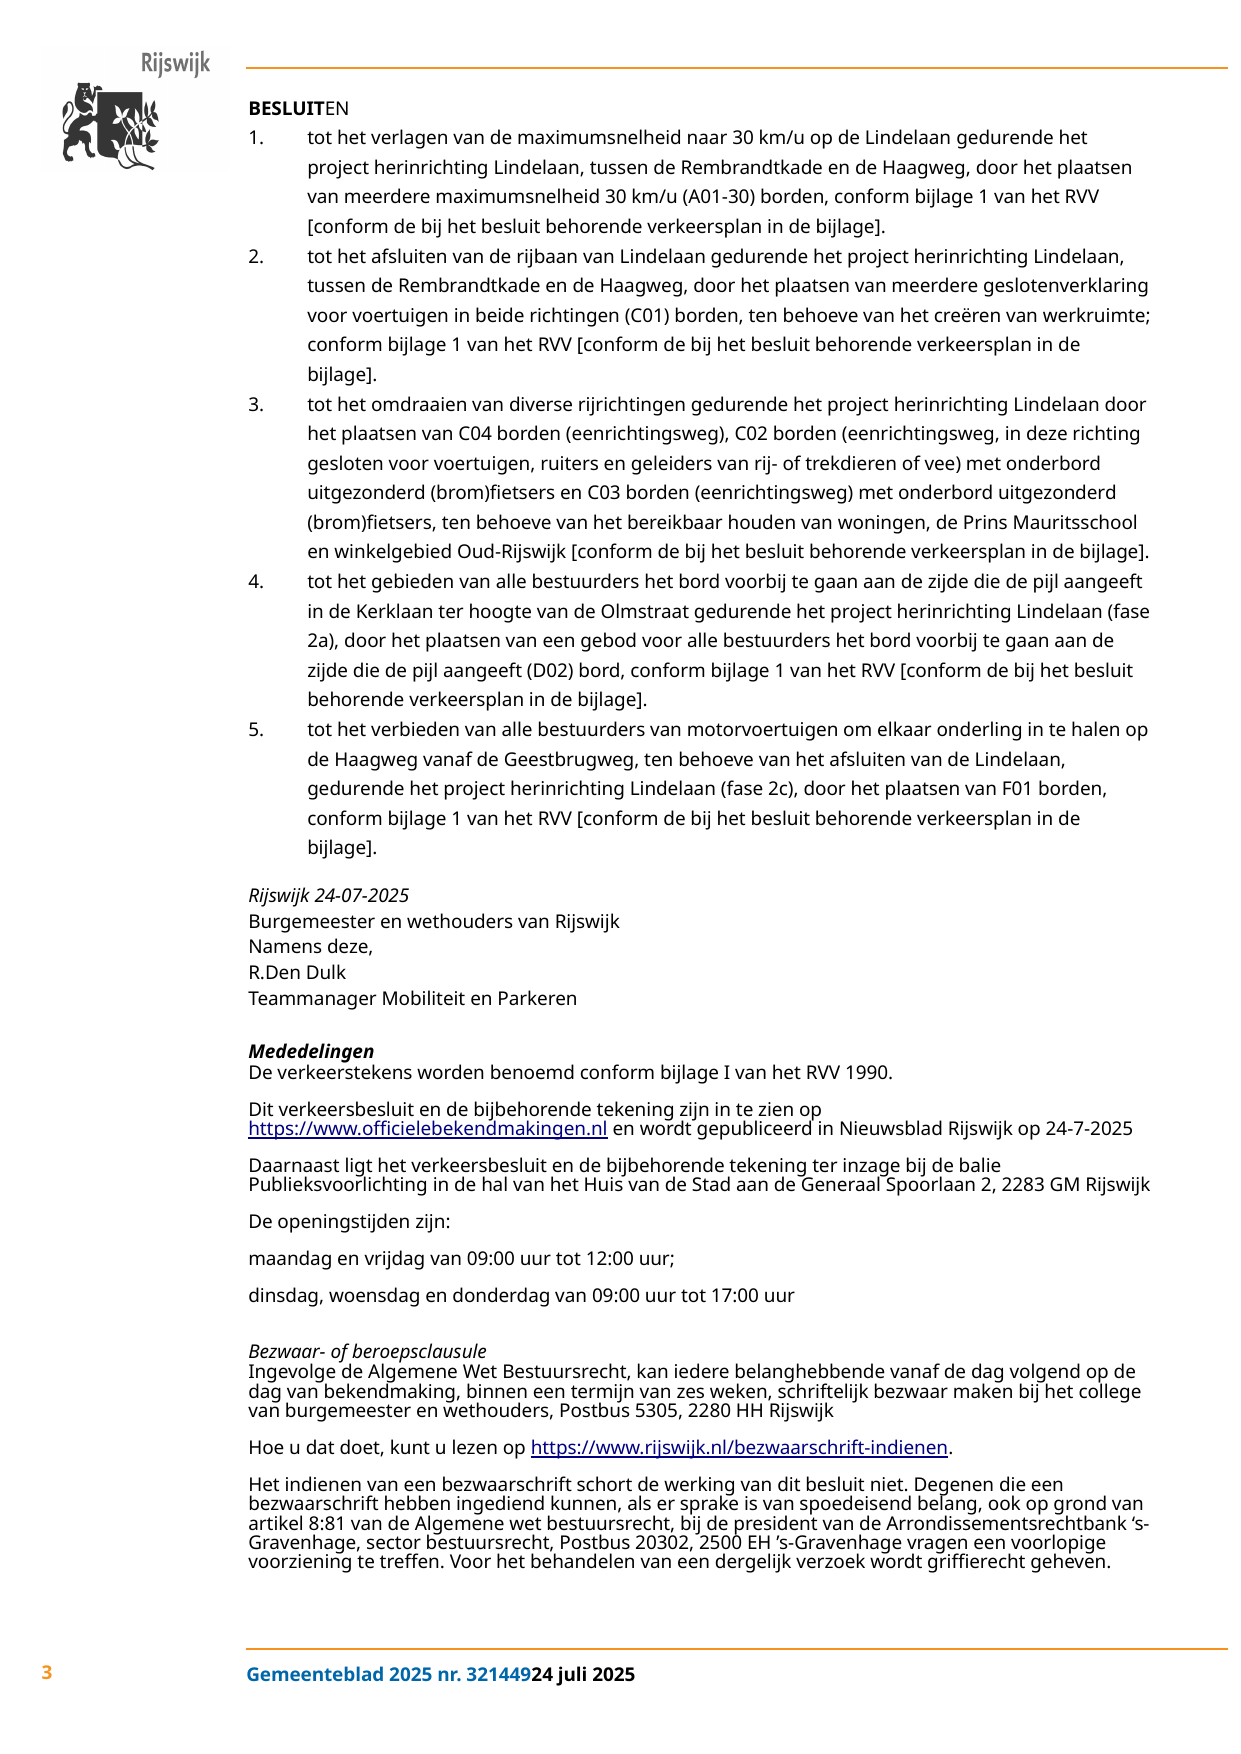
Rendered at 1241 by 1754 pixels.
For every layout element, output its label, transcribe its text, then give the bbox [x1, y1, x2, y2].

text Daarnaast ligt het verkeersbesluit en de bijbehorende tekening ter inzage bij de balie Publieksvoorlichting in de hal van het Huis van de Stad aan de Generaal Spoorlaan 2, 2283 GM Rijswijk [248, 1157, 1152, 1196]
text De verkeerstekens worden benoemd conform bijlage I van het RVV 1990. [248, 1064, 1152, 1083]
text Het indienen van een bezwaarschrift schort de werking van dit besluit niet. Degenen die een bezwaarschrift hebben ingediend kunnen, als er sprake is van spoedeisend belang, ook op grond van artikel 8:81 van de Algemene wet bestuursrecht, bij de president van de Arrondissementsrechtbank ‘s-Gravenhage, sector bestuursrecht, Postbus 20302, 2500 EH ’s-Gravenhage vragen een voorlopige voorziening te treffen. Voor het behandelen van een dergelijk verzoek wordt griffierecht geheven. [248, 1476, 1152, 1572]
text dinsdag, woensdag en donderdag van 09:00 uur tot 17:00 uur [248, 1287, 1152, 1307]
text Rijswijk 24-07-2025 [248, 882, 1152, 908]
picture [41, 47, 231, 172]
text Mededelingen [248, 1038, 1152, 1064]
text Hoe u dat doet, kunt u lezen op https://www.rijswijk.nl/bezwaarschrift-indienen. [248, 1439, 1152, 1458]
text Namens deze, [248, 934, 1152, 959]
list tot het omdraaien van diverse rijrichtingen gedurende het project herinrichting Lindelaan door het plaatsen van C04 borden (eenrichtingsweg), C02 borden (eenrichtingsweg, in deze richting gesloten voor voertuigen, ruiters en geleiders van rij- of trekdieren of vee) met onderbord uitgezonderd (brom)fietsers en C03 borden (eenrichtingsweg) met onderbord uitgezonderd (brom)fietsers, ten behoeve van het bereikbaar houden van woningen, de Prins Mauritsschool en winkelgebied Oud-Rijswijk [conform de bij het besluit behorende verkeersplan in de bijlage]. [248, 391, 1152, 564]
list tot het verlagen van de maximumsnelheid naar 30 km/u op de Lindelaan gedurende het project herinrichting Lindelaan, tussen de Rembrandtkade en de Haagweg, door het plaatsen van meerdere maximumsnelheid 30 km/u (A01-30) borden, conform bijlage 1 van het RVV [conform de bij het besluit behorende verkeersplan in de bijlage]. [248, 124, 1152, 239]
list tot het afsluiten van de rijbaan van Lindelaan gedurende het project herinrichting Lindelaan, tussen de Rembrandtkade en de Haagweg, door het plaatsen van meerdere geslotenverklaring voor voertuigen in beide richtingen (C01) borden, ten behoeve van het creëren van werkruimte; conform bijlage 1 van het RVV [conform de bij het besluit behorende verkeersplan in de bijlage]. [248, 243, 1152, 387]
list tot het verbieden van alle bestuurders van motorvoertuigen om elkaar onderling in te halen op de Haagweg vanaf de Geestbrugweg, ten behoeve van het afsluiten van de Lindelaan, gedurende het project herinrichting Lindelaan (fase 2c), door het plaatsen van F01 borden, conform bijlage 1 van het RVV [conform de bij het besluit behorende verkeersplan in de bijlage]. [248, 716, 1152, 860]
text Burgemeester en wethouders van Rijswijk [248, 908, 1152, 934]
list tot het gebieden van alle bestuurders het bord voorbij te gaan aan de zijde die de pijl aangeeft in de Kerklaan ter hoogte van de Olmstraat gedurende het project herinrichting Lindelaan (fase 2a), door het plaatsen van een gebod voor alle bestuurders het bord voorbij te gaan aan de zijde die de pijl aangeeft (D02) bord, conform bijlage 1 van het RVV [conform de bij het besluit behorende verkeersplan in de bijlage]. [248, 568, 1152, 712]
text maandag en vrijdag van 09:00 uur tot 12:00 uur; [248, 1250, 1152, 1269]
text BESLUITEN [248, 95, 1152, 121]
text R.Den Dulk [248, 959, 1152, 985]
text Bezwaar- of beroepsclausule [248, 1338, 1152, 1363]
text De openingstijden zijn: [248, 1213, 1152, 1233]
text Teammanager Mobiliteit en Parkeren [248, 985, 1152, 1011]
text Dit verkeersbesluit en de bijbehorende tekening zijn in te zien op https://www.officielebekendmakingen.nl en wordt gepubliceerd in Nieuwsblad Rijswijk op 24-7-2025 [248, 1101, 1152, 1139]
text Ingevolge de Algemene Wet Bestuursrecht, kan iedere belanghebbende vanaf de dag volgend op de dag van bekendmaking, binnen een termijn van zes weken, schriftelijk bezwaar maken bij het college van burgemeester en wethouders, Postbus 5305, 2280 HH Rijswijk [248, 1363, 1152, 1421]
